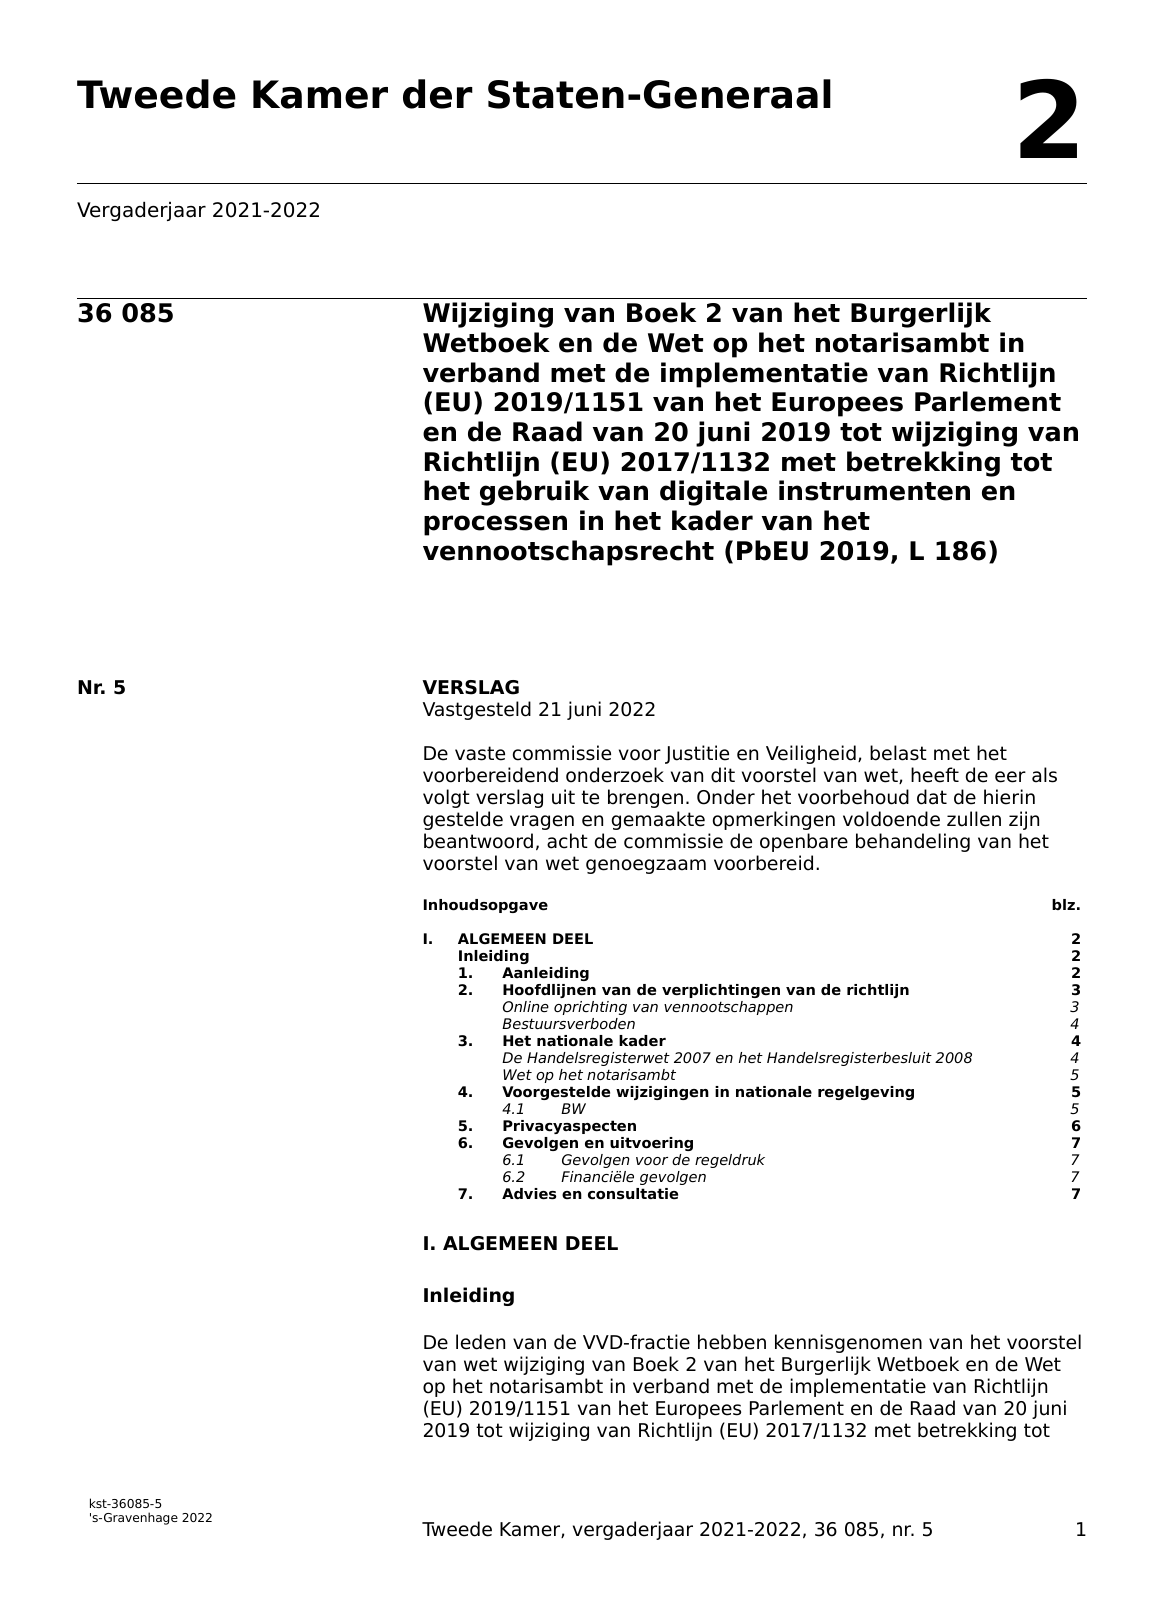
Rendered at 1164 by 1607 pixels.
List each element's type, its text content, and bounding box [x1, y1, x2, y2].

table_cell [422, 948, 452, 965]
table_cell 6 [1028, 1118, 1087, 1135]
table_cell [422, 999, 452, 1016]
table_cell 5 [1028, 1084, 1087, 1101]
table_cell [422, 1152, 452, 1169]
table_cell Gevolgen voor de regeldruk [555, 1152, 1027, 1169]
table_cell [452, 999, 496, 1016]
table_cell [422, 1135, 452, 1152]
table_cell Het nationale kader [496, 1033, 1027, 1050]
table_cell 6.1 [496, 1152, 555, 1169]
table_cell [422, 1067, 452, 1084]
table_cell [555, 914, 1027, 931]
table_cell 7 [1028, 1186, 1087, 1203]
subtitle Nr. 5 VERSLAG [77, 677, 1087, 699]
table_cell 7 [1028, 1152, 1087, 1169]
table_cell Financiële gevolgen [555, 1169, 1027, 1186]
table_cell 4 [1028, 1016, 1087, 1033]
table_cell Advies en consultatie [496, 1186, 1027, 1203]
table_cell [452, 1169, 496, 1186]
table_header Tweede Kamer der Staten-Generaal [77, 59, 886, 183]
table_cell 5 [1028, 1067, 1087, 1084]
table_cell 6.2 [496, 1169, 555, 1186]
table_cell 4 [1028, 1033, 1087, 1050]
table_header Inhoudsopgave [422, 897, 1027, 914]
table_cell [452, 1101, 496, 1118]
table_cell Gevolgen en uitvoering [496, 1135, 1027, 1152]
text kst-36085-5 [88, 1497, 323, 1511]
table_cell 3 [1028, 999, 1087, 1016]
table_cell 2 [1028, 948, 1087, 965]
table_cell [496, 914, 555, 931]
table_header 2 [886, 59, 1087, 183]
table_cell Aanleiding [496, 965, 1027, 982]
table_cell [422, 1118, 452, 1135]
table_cell [452, 1152, 496, 1169]
table_cell [422, 982, 452, 999]
table_cell [452, 1067, 496, 1084]
table_cell [452, 914, 496, 931]
table_cell Wet op het notarisambt [496, 1067, 1027, 1084]
table_cell 7. [452, 1186, 496, 1203]
table_cell ALGEMEEN DEEL [452, 931, 1027, 948]
table_cell [422, 1016, 452, 1033]
table_cell 3. [452, 1033, 496, 1050]
table_cell 5 [1028, 1101, 1087, 1118]
table_cell [422, 1169, 452, 1186]
table_cell [422, 914, 452, 931]
text Vastgesteld 21 juni 2022 [422, 699, 1087, 721]
text 's-Gravenhage 2022 [88, 1511, 323, 1525]
table_cell [452, 1050, 496, 1067]
table_cell [1028, 914, 1087, 931]
table_cell 2 [1028, 931, 1087, 948]
table_cell 1. [452, 965, 496, 982]
table_cell 7 [1028, 1135, 1087, 1152]
subtitle I. ALGEMEEN DEEL [422, 1233, 1087, 1255]
table_cell 4 [1028, 1050, 1087, 1067]
table_cell 7 [1028, 1169, 1087, 1186]
table_cell 6. [452, 1135, 496, 1152]
table_cell BW [555, 1101, 1027, 1118]
table_cell De Handelsregisterwet 2007 en het Handelsregisterbesluit 2008 [496, 1050, 1027, 1067]
table_cell [422, 965, 452, 982]
table_cell [422, 1084, 452, 1101]
table_cell 5. [452, 1118, 496, 1135]
table_cell 2 [1028, 965, 1087, 982]
table_header blz. [1028, 897, 1087, 914]
table_cell 2. [452, 982, 496, 999]
table_cell [452, 1016, 496, 1033]
subtitle Inleiding [422, 1285, 1087, 1307]
table_cell Bestuursverboden [496, 1016, 1027, 1033]
table_cell Privacyaspecten [496, 1118, 1027, 1135]
text De vaste commissie voor Justitie en Veiligheid, belast met het voorbereidend onderzoek van dit voorstel van wet, heeft de eer als volgt verslag uit te brengen. Onder het voorbehoud dat de hierin gestelde vragen en gemaakte opmerkingen voldoende zullen zijn beantwoord, acht de commissie de openbare behandeling van het voorstel van wet genoegzaam voorbereid. [422, 743, 1087, 875]
table_cell Online oprichting van vennootschappen [496, 999, 1027, 1016]
table_cell [422, 1050, 452, 1067]
table_cell [422, 1186, 452, 1203]
text De leden van de VVD-fractie hebben kennisgenomen van het voorstel van wet wijziging van Boek 2 van het Burgerlijk Wetboek en de Wet op het notarisambt in verband met de implementatie van Richtlijn (EU) 2019/1151 van het Europees Parlement en de Raad van 20 juni 2019 tot wijziging van Richtlijn (EU) 2017/1132 met betrekking tot [422, 1332, 1087, 1442]
table_cell Vergaderjaar 2021-2022 [77, 184, 1087, 298]
table_cell Voorgestelde wijzigingen in nationale regelgeving [496, 1084, 1027, 1101]
table_cell Inleiding [452, 948, 1027, 965]
table_cell 3 [1028, 982, 1087, 999]
table_cell [422, 1101, 452, 1118]
table_cell 4. [452, 1084, 496, 1101]
table_cell I. [422, 931, 452, 948]
table_cell 4.1 [496, 1101, 555, 1118]
table_cell [422, 1033, 452, 1050]
table_cell Hoofdlijnen van de verplichtingen van de richtlijn [496, 982, 1027, 999]
subtitle 36 085 Wijziging van Boek 2 van het Burgerlijk Wetboek en de Wet op het notarisambt in verband met de implementatie van Richtlijn (EU) 2019/1151 van het Europees Parlement en de Raad van 20 juni 2019 tot wijziging van Richtlijn (EU) 2017/1132 met betrekking tot het gebruik van digitale instrumenten en processen in het kader van het vennootschapsrecht (PbEU 2019, L 186) [77, 299, 1087, 566]
